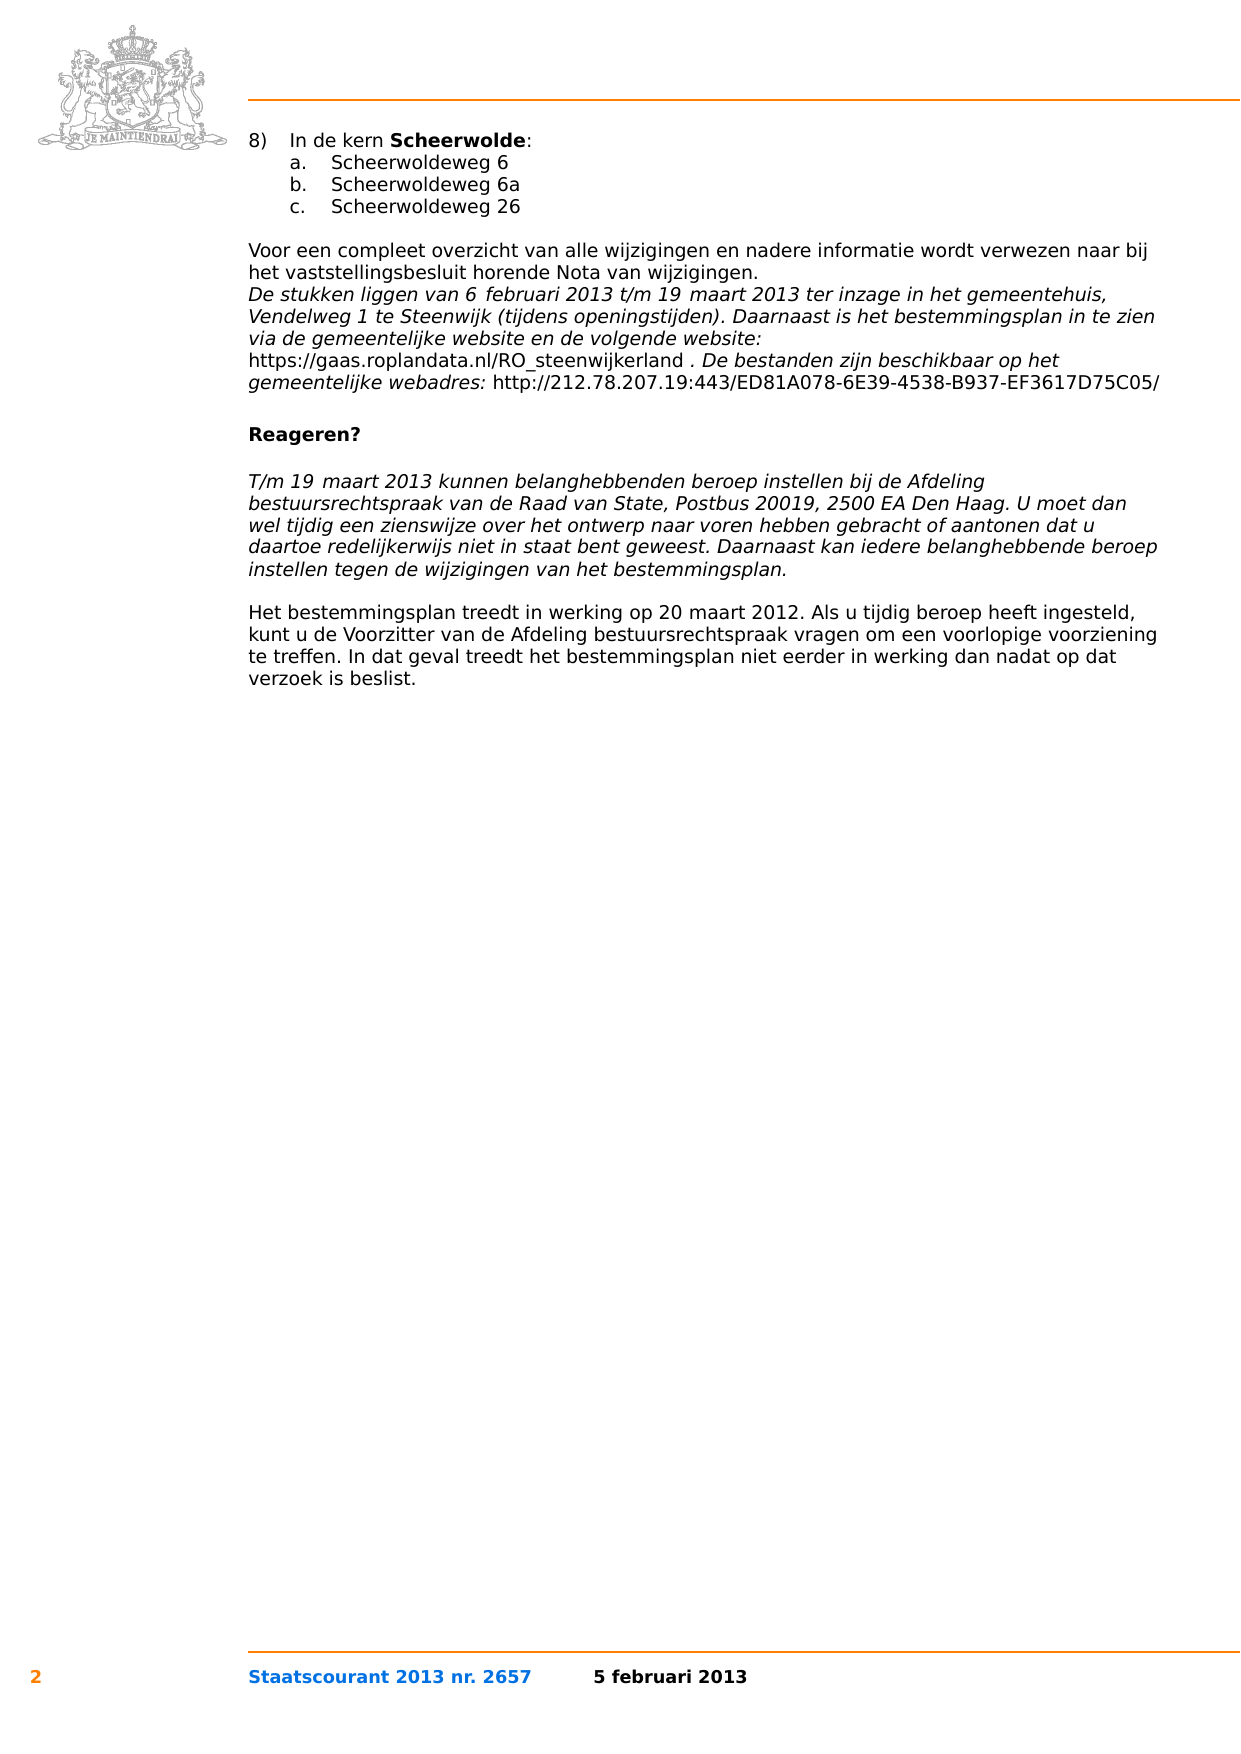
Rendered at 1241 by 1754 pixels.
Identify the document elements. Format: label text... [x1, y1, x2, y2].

text a. Scheerwoldeweg 6 [289, 152, 1163, 174]
subtitle Reageren? [248, 423, 1163, 446]
text b. Scheerwoldeweg 6a [289, 174, 1163, 196]
text 8) In de kern Scheerwolde: [248, 130, 1163, 152]
text T/m 19 maart 2013 kunnen belanghebbenden beroep instellen bij de Afdeling bestuursrechtspraak van de Raad van State, Postbus 20019, 2500 EA Den Haag. U moet dan wel tijdig een zienswijze over het ontwerp naar voren hebben gebracht of aantonen dat u daartoe redelijkerwijs niet in staat bent geweest. Daarnaast kan iedere belanghebbende beroep instellen tegen de wijzigingen van het bestemmingsplan. [248, 471, 1163, 580]
text c. Scheerwoldeweg 26 [289, 196, 1163, 218]
picture [38, 25, 227, 150]
text Voor een compleet overzicht van alle wijzigingen en nadere informatie wordt verwezen naar bij het vaststellingsbesluit horende Nota van wijzigingen. [248, 240, 1163, 284]
text Het bestemmingsplan treedt in werking op 20 maart 2012. Als u tijdig beroep heeft ingesteld, kunt u de Voorzitter van de Afdeling bestuursrechtspraak vragen om een voorlopige voorziening te treffen. In dat geval treedt het bestemmingsplan niet eerder in werking dan nadat op dat verzoek is beslist. [248, 602, 1163, 690]
text De stukken liggen van 6 februari 2013 t/m 19 maart 2013 ter inzage in het gemeentehuis, Vendelweg 1 te Steenwijk (tijdens openingstijden). Daarnaast is het bestemmingsplan in te zien via de gemeentelijke website en de volgende website: https://gaas.roplandata.nl/RO_steenwijkerland . De bestanden zijn beschikbaar op het gemeentelijke webadres: http://212.78.207.19:443/ED81A078-6E39-4538-B937-EF3617D75C05/ [248, 284, 1163, 393]
